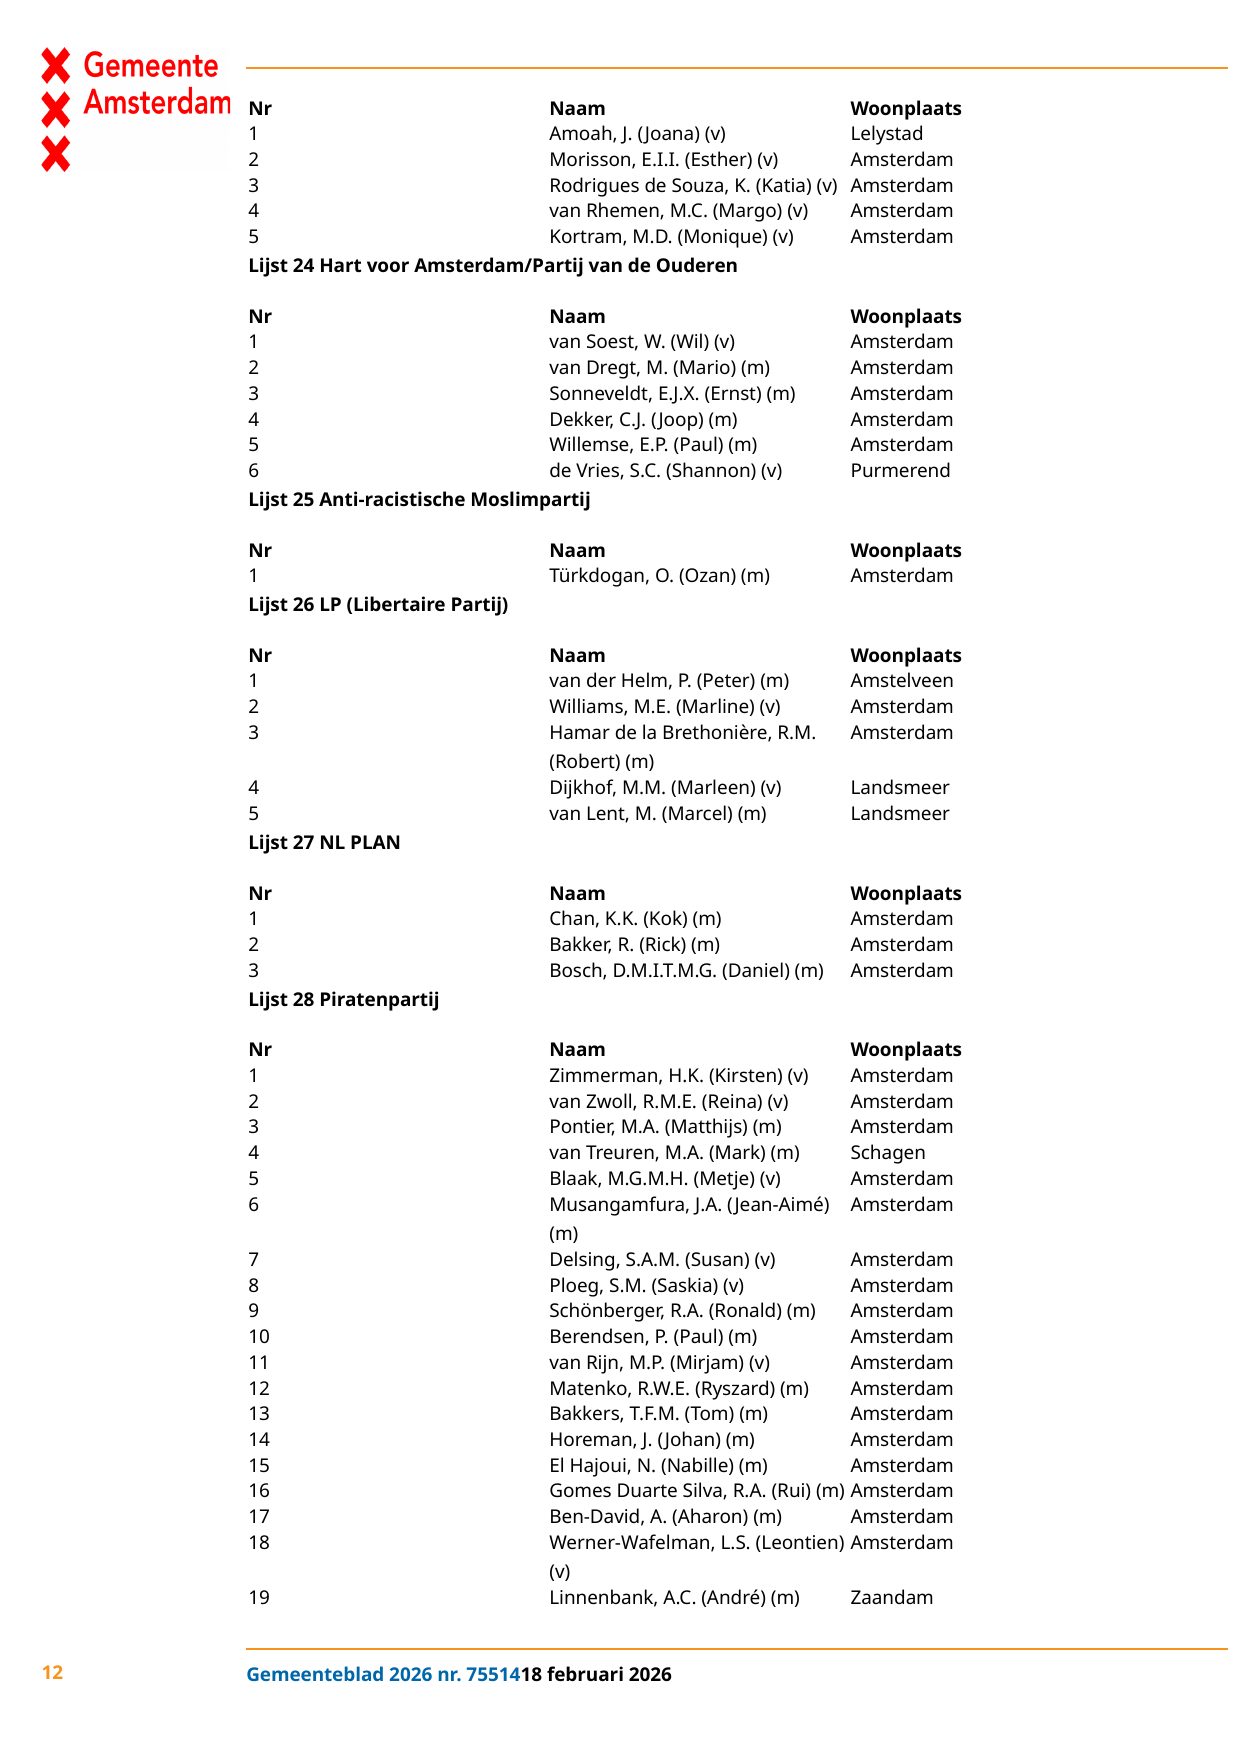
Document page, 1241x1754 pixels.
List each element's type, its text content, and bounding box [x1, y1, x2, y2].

table_cell 3 [248, 957, 549, 983]
table_cell Landsmeer [850, 775, 1152, 800]
table_cell Willemse, E.P. (Paul) (m) [549, 432, 850, 457]
table_cell 3 [248, 380, 549, 406]
table_cell Schagen [850, 1139, 1152, 1165]
table_header Naam [549, 642, 850, 668]
table_cell 2 [248, 1088, 549, 1113]
table_cell Zaandam [850, 1584, 1152, 1610]
table_cell 2 [248, 354, 549, 380]
table_cell Amsterdam [850, 694, 1152, 719]
table_cell Amsterdam [850, 1298, 1152, 1323]
picture [41, 47, 231, 172]
table_header Woonplaats [850, 303, 1152, 329]
table_cell Amsterdam [850, 1349, 1152, 1375]
table_header Nr [248, 642, 549, 668]
table_cell El Hajoui, N. (Nabille) (m) [549, 1452, 850, 1478]
table_cell Pontier, M.A. (Matthijs) (m) [549, 1114, 850, 1139]
table_cell 15 [248, 1452, 549, 1478]
table_cell Gomes Duarte Silva, R.A. (Rui) (m) [549, 1478, 850, 1503]
table_cell van Soest, W. (Wil) (v) [549, 329, 850, 354]
table_cell Landsmeer [850, 800, 1152, 826]
table_header Nr [248, 95, 549, 121]
table_cell Amsterdam [850, 1062, 1152, 1088]
table_cell Werner-Wafelman, L.S. (Leontien) (v) [549, 1529, 850, 1584]
table_cell van der Helm, P. (Peter) (m) [549, 668, 850, 693]
table_cell 3 [248, 719, 549, 774]
table_cell Bosch, D.M.I.T.M.G. (Daniel) (m) [549, 957, 850, 983]
table_cell Ploeg, S.M. (Saskia) (v) [549, 1272, 850, 1297]
table_cell Amsterdam [850, 957, 1152, 983]
text Lijst 28 Piratenpartij [248, 986, 1152, 1012]
table_cell 8 [248, 1272, 549, 1297]
table_cell Amsterdam [850, 719, 1152, 774]
table_header Naam [549, 303, 850, 329]
table_cell Amsterdam [850, 1272, 1152, 1297]
table_cell Williams, M.E. (Marline) (v) [549, 694, 850, 719]
table_cell 4 [248, 406, 549, 432]
table_cell 4 [248, 775, 549, 800]
table_header Naam [549, 1036, 850, 1062]
table_cell 3 [248, 172, 549, 198]
table_cell Dekker, C.J. (Joop) (m) [549, 406, 850, 432]
text Lijst 26 LP (Libertaire Partij) [248, 591, 1152, 617]
table_cell Amsterdam [850, 1246, 1152, 1272]
table_cell 19 [248, 1584, 549, 1610]
table_cell Purmerend [850, 457, 1152, 483]
table_cell Amsterdam [850, 563, 1152, 588]
table_cell Amstelveen [850, 668, 1152, 693]
table_cell Ben-David, A. (Aharon) (m) [549, 1503, 850, 1529]
table_cell 16 [248, 1478, 549, 1503]
table_cell Linnenbank, A.C. (André) (m) [549, 1584, 850, 1610]
text Lijst 24 Hart voor Amsterdam/Partij van de Ouderen [248, 252, 1152, 278]
table_cell Blaak, M.G.M.H. (Metje) (v) [549, 1165, 850, 1191]
table_header Naam [549, 95, 850, 121]
table_cell Kortram, M.D. (Monique) (v) [549, 224, 850, 249]
table_cell Berendsen, P. (Paul) (m) [549, 1323, 850, 1349]
table_cell 7 [248, 1246, 549, 1272]
table_cell Rodrigues de Souza, K. (Katia) (v) [549, 172, 850, 198]
table_cell 1 [248, 121, 549, 146]
table_cell 1 [248, 563, 549, 588]
table_cell Zimmerman, H.K. (Kirsten) (v) [549, 1062, 850, 1088]
table_header Nr [248, 537, 549, 562]
table_cell Amsterdam [850, 1375, 1152, 1400]
table_cell Schönberger, R.A. (Ronald) (m) [549, 1298, 850, 1323]
table_cell van Rhemen, M.C. (Margo) (v) [549, 198, 850, 223]
table_header Naam [549, 880, 850, 905]
table_cell Matenko, R.W.E. (Ryszard) (m) [549, 1375, 850, 1400]
table_header Nr [248, 880, 549, 905]
table_cell Chan, K.K. (Kok) (m) [549, 905, 850, 931]
table_cell 2 [248, 931, 549, 957]
table_cell 1 [248, 905, 549, 931]
table_cell Amsterdam [850, 905, 1152, 931]
table_cell Dijkhof, M.M. (Marleen) (v) [549, 775, 850, 800]
table_cell 12 [248, 1375, 549, 1400]
table_cell 17 [248, 1503, 549, 1529]
table_cell Amoah, J. (Joana) (v) [549, 121, 850, 146]
table_cell Amsterdam [850, 1529, 1152, 1584]
table_header Woonplaats [850, 642, 1152, 668]
table_cell Morisson, E.I.I. (Esther) (v) [549, 146, 850, 172]
table_cell 6 [248, 457, 549, 483]
table_cell Amsterdam [850, 1165, 1152, 1191]
table_cell van Rijn, M.P. (Mirjam) (v) [549, 1349, 850, 1375]
table_cell Horeman, J. (Johan) (m) [549, 1426, 850, 1452]
table_header Woonplaats [850, 95, 1152, 121]
table_cell van Lent, M. (Marcel) (m) [549, 800, 850, 826]
text Lijst 27 NL PLAN [248, 829, 1152, 855]
table_cell 14 [248, 1426, 549, 1452]
table_cell 2 [248, 146, 549, 172]
table_cell Amsterdam [850, 1426, 1152, 1452]
table_cell Delsing, S.A.M. (Susan) (v) [549, 1246, 850, 1272]
table_cell 5 [248, 432, 549, 457]
table_cell Amsterdam [850, 172, 1152, 198]
table_cell 1 [248, 329, 549, 354]
table_cell Amsterdam [850, 1191, 1152, 1246]
table_cell 18 [248, 1529, 549, 1584]
table_cell 2 [248, 694, 549, 719]
table_cell Amsterdam [850, 198, 1152, 223]
table_cell Amsterdam [850, 354, 1152, 380]
table_cell 5 [248, 800, 549, 826]
table_cell Amsterdam [850, 1503, 1152, 1529]
table_header Naam [549, 537, 850, 562]
table_cell 5 [248, 1165, 549, 1191]
table_cell van Dregt, M. (Mario) (m) [549, 354, 850, 380]
table_cell van Treuren, M.A. (Mark) (m) [549, 1139, 850, 1165]
table_cell Amsterdam [850, 1114, 1152, 1139]
table_cell Amsterdam [850, 1323, 1152, 1349]
table_cell 4 [248, 1139, 549, 1165]
table_cell Amsterdam [850, 329, 1152, 354]
table_cell 9 [248, 1298, 549, 1323]
table_header Woonplaats [850, 880, 1152, 905]
table_cell Amsterdam [850, 931, 1152, 957]
table_cell 3 [248, 1114, 549, 1139]
table_header Nr [248, 303, 549, 329]
table_header Woonplaats [850, 1036, 1152, 1062]
table_cell Türkdogan, O. (Ozan) (m) [549, 563, 850, 588]
table_cell 4 [248, 198, 549, 223]
table_cell Amsterdam [850, 1088, 1152, 1113]
table_cell 6 [248, 1191, 549, 1246]
table_cell 13 [248, 1400, 549, 1426]
table_cell Amsterdam [850, 224, 1152, 249]
table_cell Lelystad [850, 121, 1152, 146]
table_cell Amsterdam [850, 1478, 1152, 1503]
table_cell van Zwoll, R.M.E. (Reina) (v) [549, 1088, 850, 1113]
table_cell Amsterdam [850, 432, 1152, 457]
table_cell Amsterdam [850, 406, 1152, 432]
table_cell 1 [248, 1062, 549, 1088]
table_cell Amsterdam [850, 1400, 1152, 1426]
table_cell de Vries, S.C. (Shannon) (v) [549, 457, 850, 483]
table_cell Hamar de la Brethonière, R.M. (Robert) (m) [549, 719, 850, 774]
table_cell Amsterdam [850, 146, 1152, 172]
table_cell 1 [248, 668, 549, 693]
text Lijst 25 Anti-racistische Moslimpartij [248, 486, 1152, 512]
table_cell Amsterdam [850, 380, 1152, 406]
table_header Nr [248, 1036, 549, 1062]
table_cell Bakkers, T.F.M. (Tom) (m) [549, 1400, 850, 1426]
table_cell 11 [248, 1349, 549, 1375]
table_cell Bakker, R. (Rick) (m) [549, 931, 850, 957]
table_cell Amsterdam [850, 1452, 1152, 1478]
table_cell Musangamfura, J.A. (Jean-Aimé) (m) [549, 1191, 850, 1246]
table_cell 10 [248, 1323, 549, 1349]
table_cell Sonneveldt, E.J.X. (Ernst) (m) [549, 380, 850, 406]
table_header Woonplaats [850, 537, 1152, 562]
table_cell 5 [248, 224, 549, 249]
